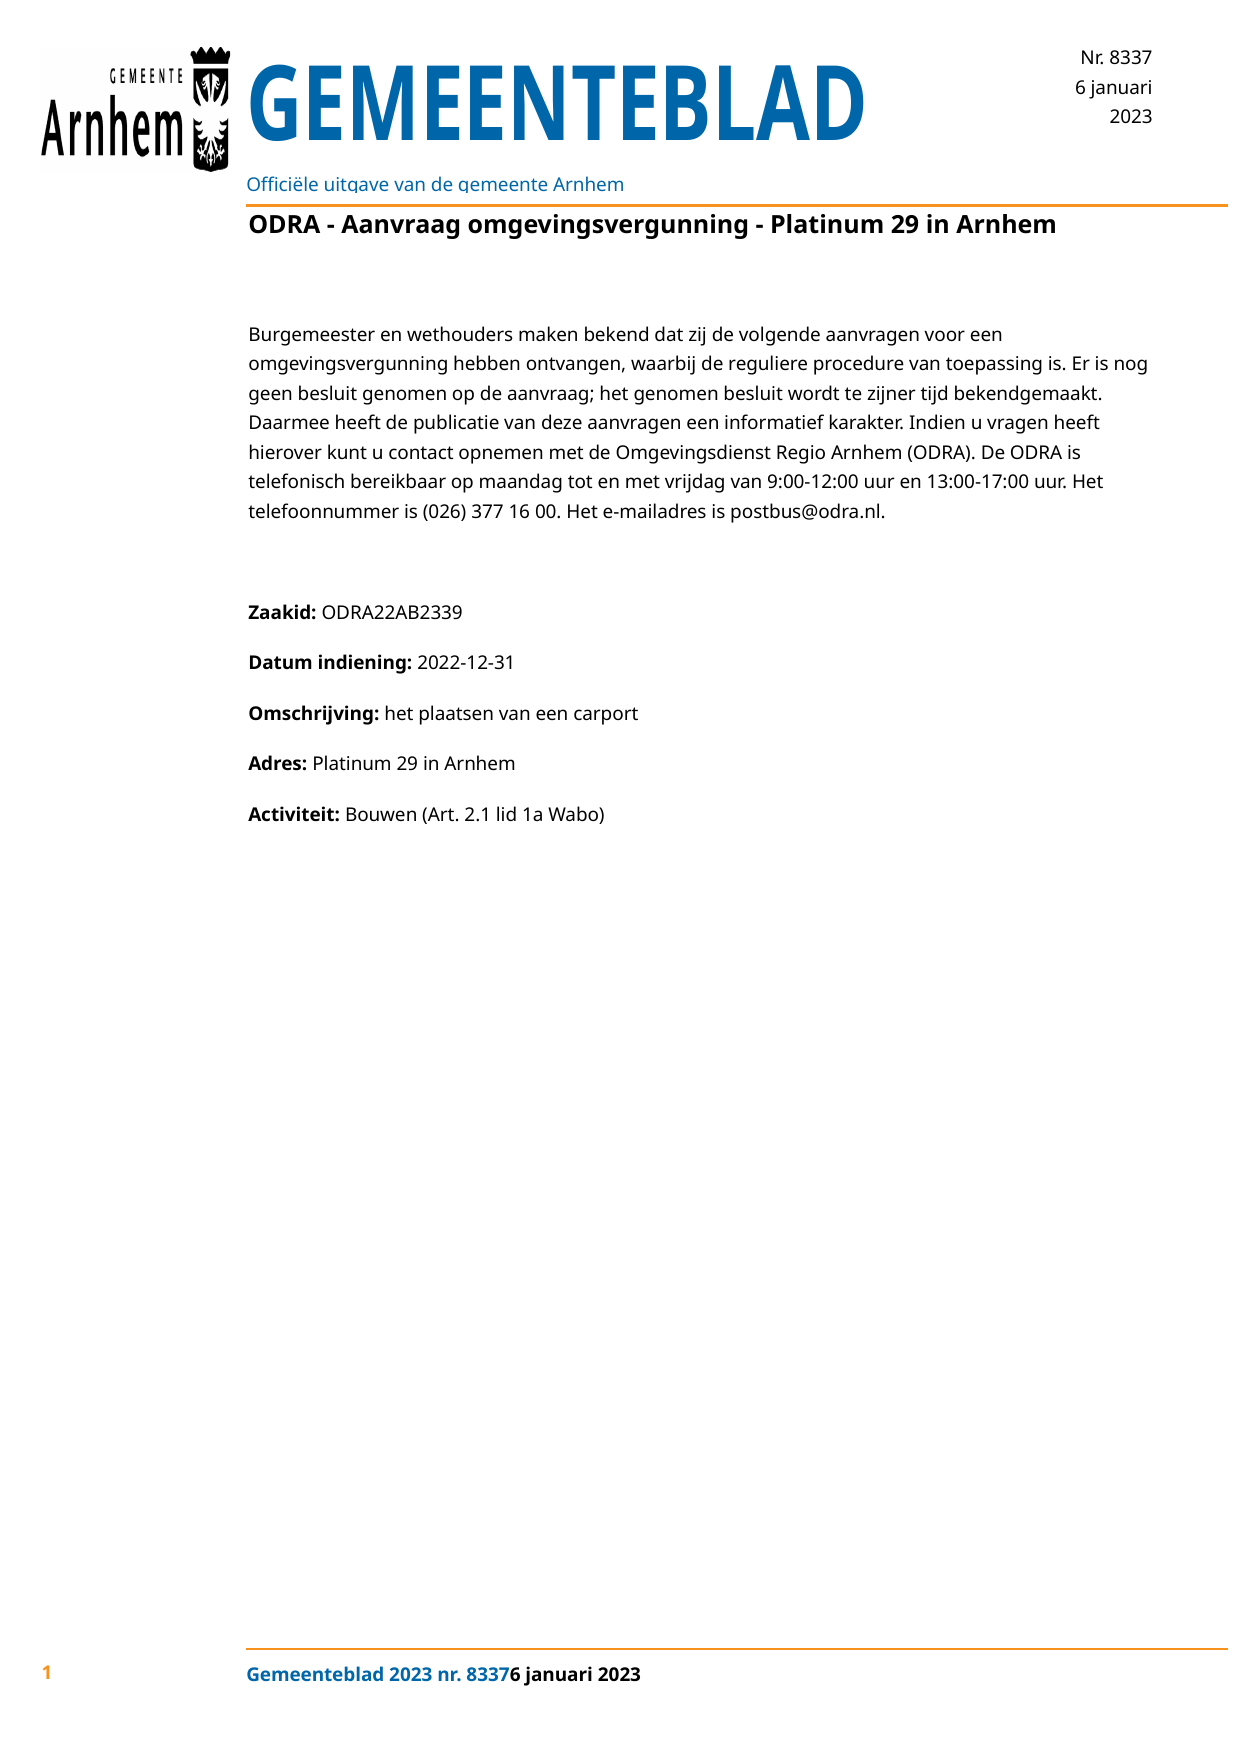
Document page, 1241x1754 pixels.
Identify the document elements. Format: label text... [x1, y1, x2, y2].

text Omschrijving: het plaatsen van een carport [248, 700, 1152, 726]
text Activiteit: Bouwen (Art. 2.1 lid 1a Wabo) [248, 801, 1152, 826]
picture [41, 47, 231, 172]
text Datum indiening: 2022-12-31 [248, 649, 1152, 675]
text Adres: Platinum 29 in Arnhem [248, 750, 1152, 776]
text ODRA - Aanvraag omgevingsvergunning - Platinum 29 in Arnhem [248, 207, 1152, 241]
text Zaakid: ODRA22AB2339 [248, 599, 1152, 625]
text Burgemeester en wethouders maken bekend dat zij de volgende aanvragen voor een omgevingsvergunning hebben ontvangen, waarbij de reguliere procedure van toepassing is. Er is nog geen besluit genomen op de aanvraag; het genomen besluit wordt te zijner tijd bekendgemaakt. Daarmee heeft de publicatie van deze aanvragen een informatief karakter. Indien u vragen heeft hierover kunt u contact opnemen met de Omgevingsdienst Regio Arnhem (ODRA). De ODRA is telefonisch bereikbaar op maandag tot en met vrijdag van 9:00-12:00 uur en 13:00-17:00 uur. Het telefoonnummer is (026) 377 16 00. Het e-mailadres is postbus@odra.nl. [248, 321, 1152, 524]
